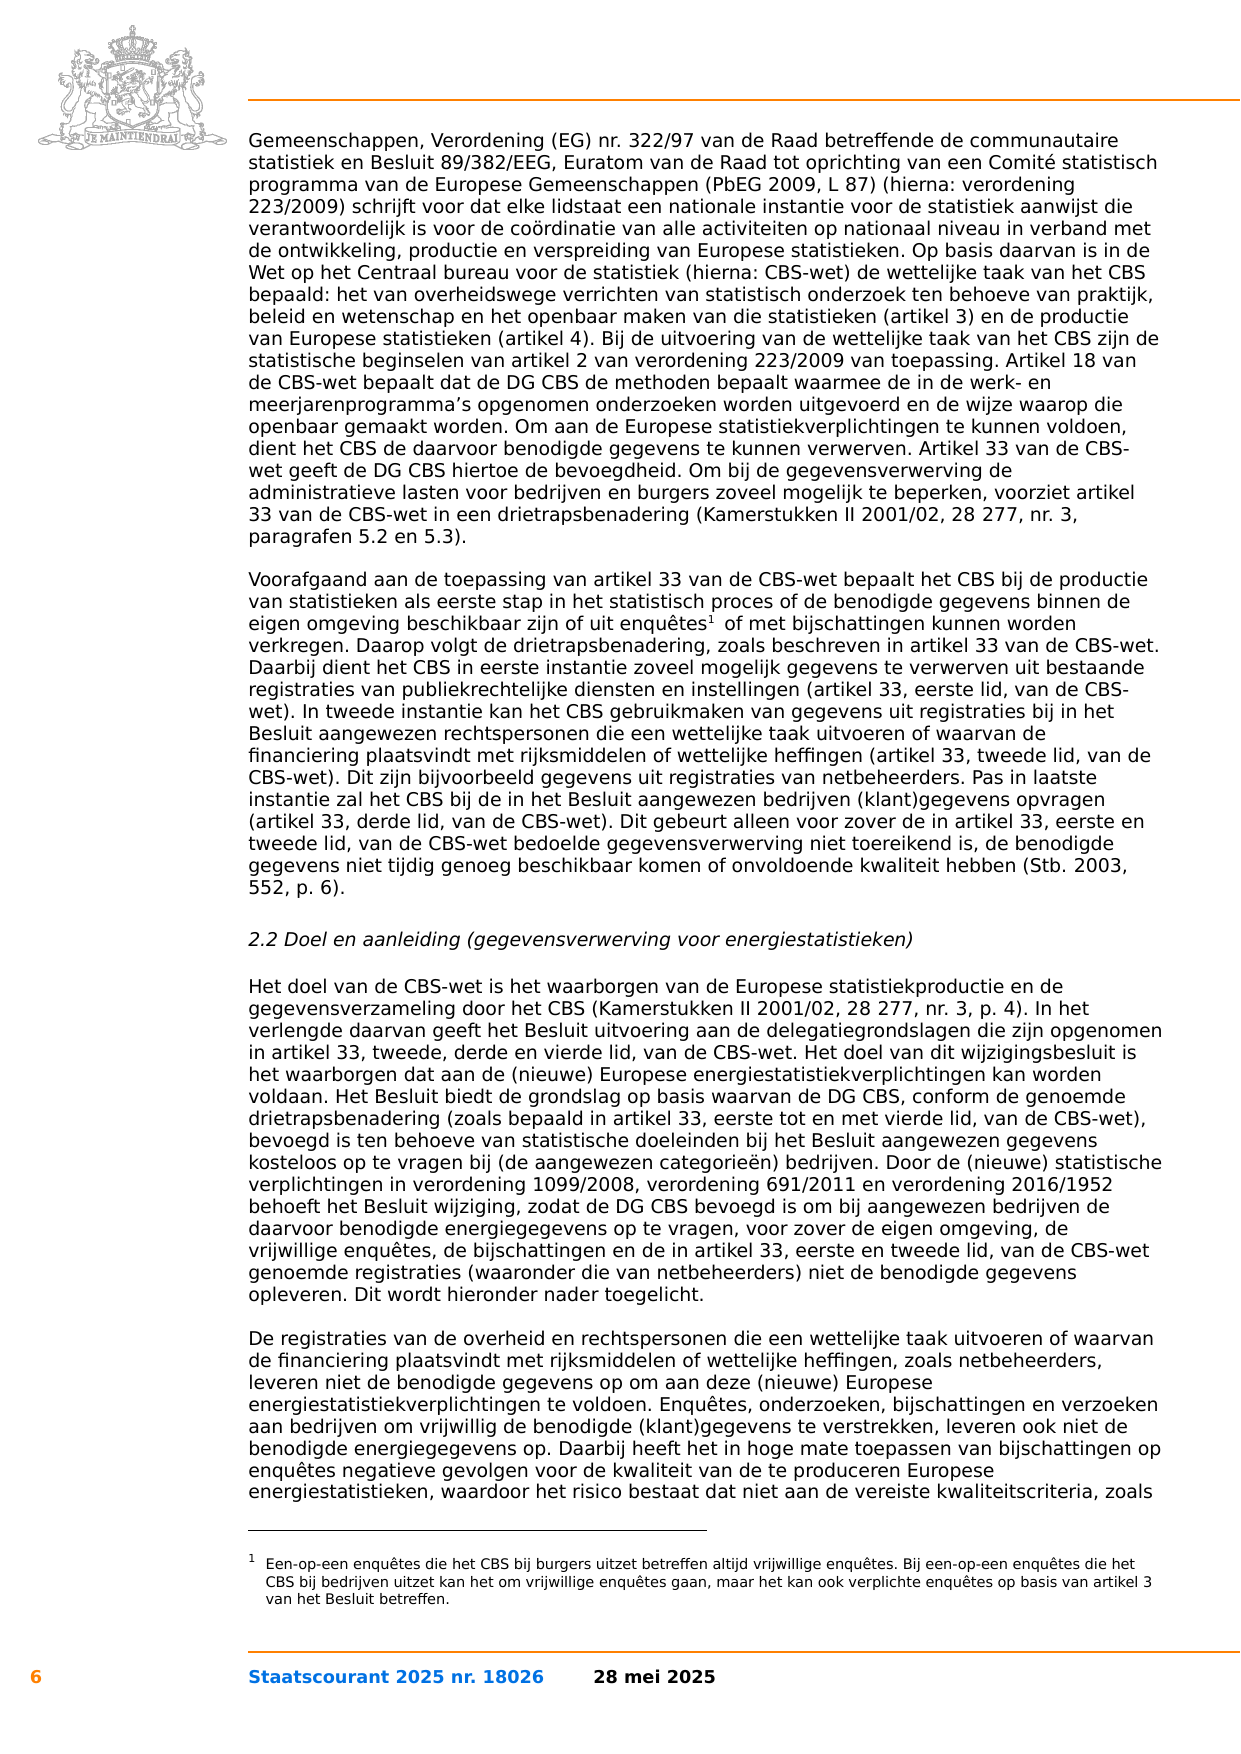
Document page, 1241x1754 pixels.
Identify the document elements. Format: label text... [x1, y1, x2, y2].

text Het doel van de CBS-wet is het waarborgen van de Europese statistiekproductie en de gegevensverzameling door het CBS (Kamerstukken II 2001/02, 28 277, nr. 3, p. 4). In het verlengde daarvan geeft het Besluit uitvoering aan de delegatiegrondslagen die zijn opgenomen in artikel 33, tweede, derde en vierde lid, van de CBS-wet. Het doel van dit wijzigingsbesluit is het waarborgen dat aan de (nieuwe) Europese energiestatistiekverplichtingen kan worden voldaan. Het Besluit biedt de grondslag op basis waarvan de DG CBS, conform de genoemde drietrapsbenadering (zoals bepaald in artikel 33, eerste tot en met vierde lid, van de CBS-wet), bevoegd is ten behoeve van statistische doeleinden bij het Besluit aangewezen gegevens kosteloos op te vragen bij (de aangewezen categorieën) bedrijven. Door de (nieuwe) statistische verplichtingen in verordening 1099/2008, verordening 691/2011 en verordening 2016/1952 behoeft het Besluit wijziging, zodat de DG CBS bevoegd is om bij aangewezen bedrijven de daarvoor benodigde energiegegevens op te vragen, voor zover de eigen omgeving, de vrijwillige enquêtes, de bijschattingen en de in artikel 33, eerste en tweede lid, van de CBS-wet genoemde registraties (waaronder die van netbeheerders) niet de benodigde gegevens opleveren. Dit wordt hieronder nader toegelicht. [248, 976, 1163, 1306]
text De registraties van de overheid en rechtspersonen die een wettelijke taak uitvoeren of waarvan de financiering plaatsvindt met rijksmiddelen of wettelijke heffingen, zoals netbeheerders, leveren niet de benodigde gegevens op om aan deze (nieuwe) Europese energiestatistiekverplichtingen te voldoen. Enquêtes, onderzoeken, bijschattingen en verzoeken aan bedrijven om vrijwillig de benodigde (klant)gegevens te verstrekken, leveren ook niet de benodigde energiegegevens op. Daarbij heeft het in hoge mate toepassen van bijschattingen op enquêtes negatieve gevolgen voor de kwaliteit van de te produceren Europese energiestatistieken, waardoor het risico bestaat dat niet aan de vereiste kwaliteitscriteria, zoals [248, 1328, 1163, 1503]
text Een-op-een enquêtes die het CBS bij burgers uitzet betreffen altijd vrijwillige enquêtes. Bij een-op-een enquêtes die het CBS bij bedrijven uitzet kan het om vrijwillige enquêtes gaan, maar het kan ook verplichte enquêtes op basis van artikel 3 van het Besluit betreffen. [248, 1552, 1163, 1608]
text Voorafgaand aan de toepassing van artikel 33 van de CBS-wet bepaalt het CBS bij de productie van statistieken als eerste stap in het statistisch proces of de benodigde gegevens binnen de eigen omgeving beschikbaar zijn of uit enquêtes of met bijschattingen kunnen worden verkregen. Daarop volgt de drietrapsbenadering, zoals beschreven in artikel 33 van de CBS-wet. Daarbij dient het CBS in eerste instantie zoveel mogelijk gegevens te verwerven uit bestaande registraties van publiekrechtelijke diensten en instellingen (artikel 33, eerste lid, van de CBS-wet). In tweede instantie kan het CBS gebruikmaken van gegevens uit registraties bij in het Besluit aangewezen rechtspersonen die een wettelijke taak uitvoeren of waarvan de financiering plaatsvindt met rijksmiddelen of wettelijke heffingen (artikel 33, tweede lid, van de CBS-wet). Dit zijn bijvoorbeeld gegevens uit registraties van netbeheerders. Pas in laatste instantie zal het CBS bij de in het Besluit aangewezen bedrijven (klant)gegevens opvragen (artikel 33, derde lid, van de CBS-wet). Dit gebeurt alleen voor zover de in artikel 33, eerste en tweede lid, van de CBS-wet bedoelde gegevensverwerving niet toereikend is, de benodigde gegevens niet tijdig genoeg beschikbaar komen of onvoldoende kwaliteit hebben (Stb. 2003, 552, p. 6). [248, 569, 1163, 899]
text Gemeenschappen, Verordening (EG) nr. 322/97 van de Raad betreffende de communautaire statistiek en Besluit 89/382/EEG, Euratom van de Raad tot oprichting van een Comité statistisch programma van de Europese Gemeenschappen (PbEG 2009, L 87) (hierna: verordening 223/2009) schrijft voor dat elke lidstaat een nationale instantie voor de statistiek aanwijst die verantwoordelijk is voor de coördinatie van alle activiteiten op nationaal niveau in verband met de ontwikkeling, productie en verspreiding van Europese statistieken. Op basis daarvan is in de Wet op het Centraal bureau voor de statistiek (hierna: CBS-wet) de wettelijke taak van het CBS bepaald: het van overheidswege verrichten van statistisch onderzoek ten behoeve van praktijk, beleid en wetenschap en het openbaar maken van die statistieken (artikel 3) en de productie van Europese statistieken (artikel 4). Bij de uitvoering van de wettelijke taak van het CBS zijn de statistische beginselen van artikel 2 van verordening 223/2009 van toepassing. Artikel 18 van de CBS-wet bepaalt dat de DG CBS de methoden bepaalt waarmee de in de werk- en meerjarenprogramma’s opgenomen onderzoeken worden uitgevoerd en de wijze waarop die openbaar gemaakt worden. Om aan de Europese statistiekverplichtingen te kunnen voldoen, dient het CBS de daarvoor benodigde gegevens te kunnen verwerven. Artikel 33 van de CBS-wet geeft de DG CBS hiertoe de bevoegdheid. Om bij de gegevensverwerving de administratieve lasten voor bedrijven en burgers zoveel mogelijk te beperken, voorziet artikel 33 van de CBS-wet in een drietrapsbenadering (Kamerstukken II 2001/02, 28 277, nr. 3, paragrafen 5.2 en 5.3). [248, 130, 1163, 547]
subtitle 2.2 Doel en aanleiding (gegevensverwerving voor energiestatistieken) [248, 929, 1163, 951]
picture [38, 25, 227, 150]
